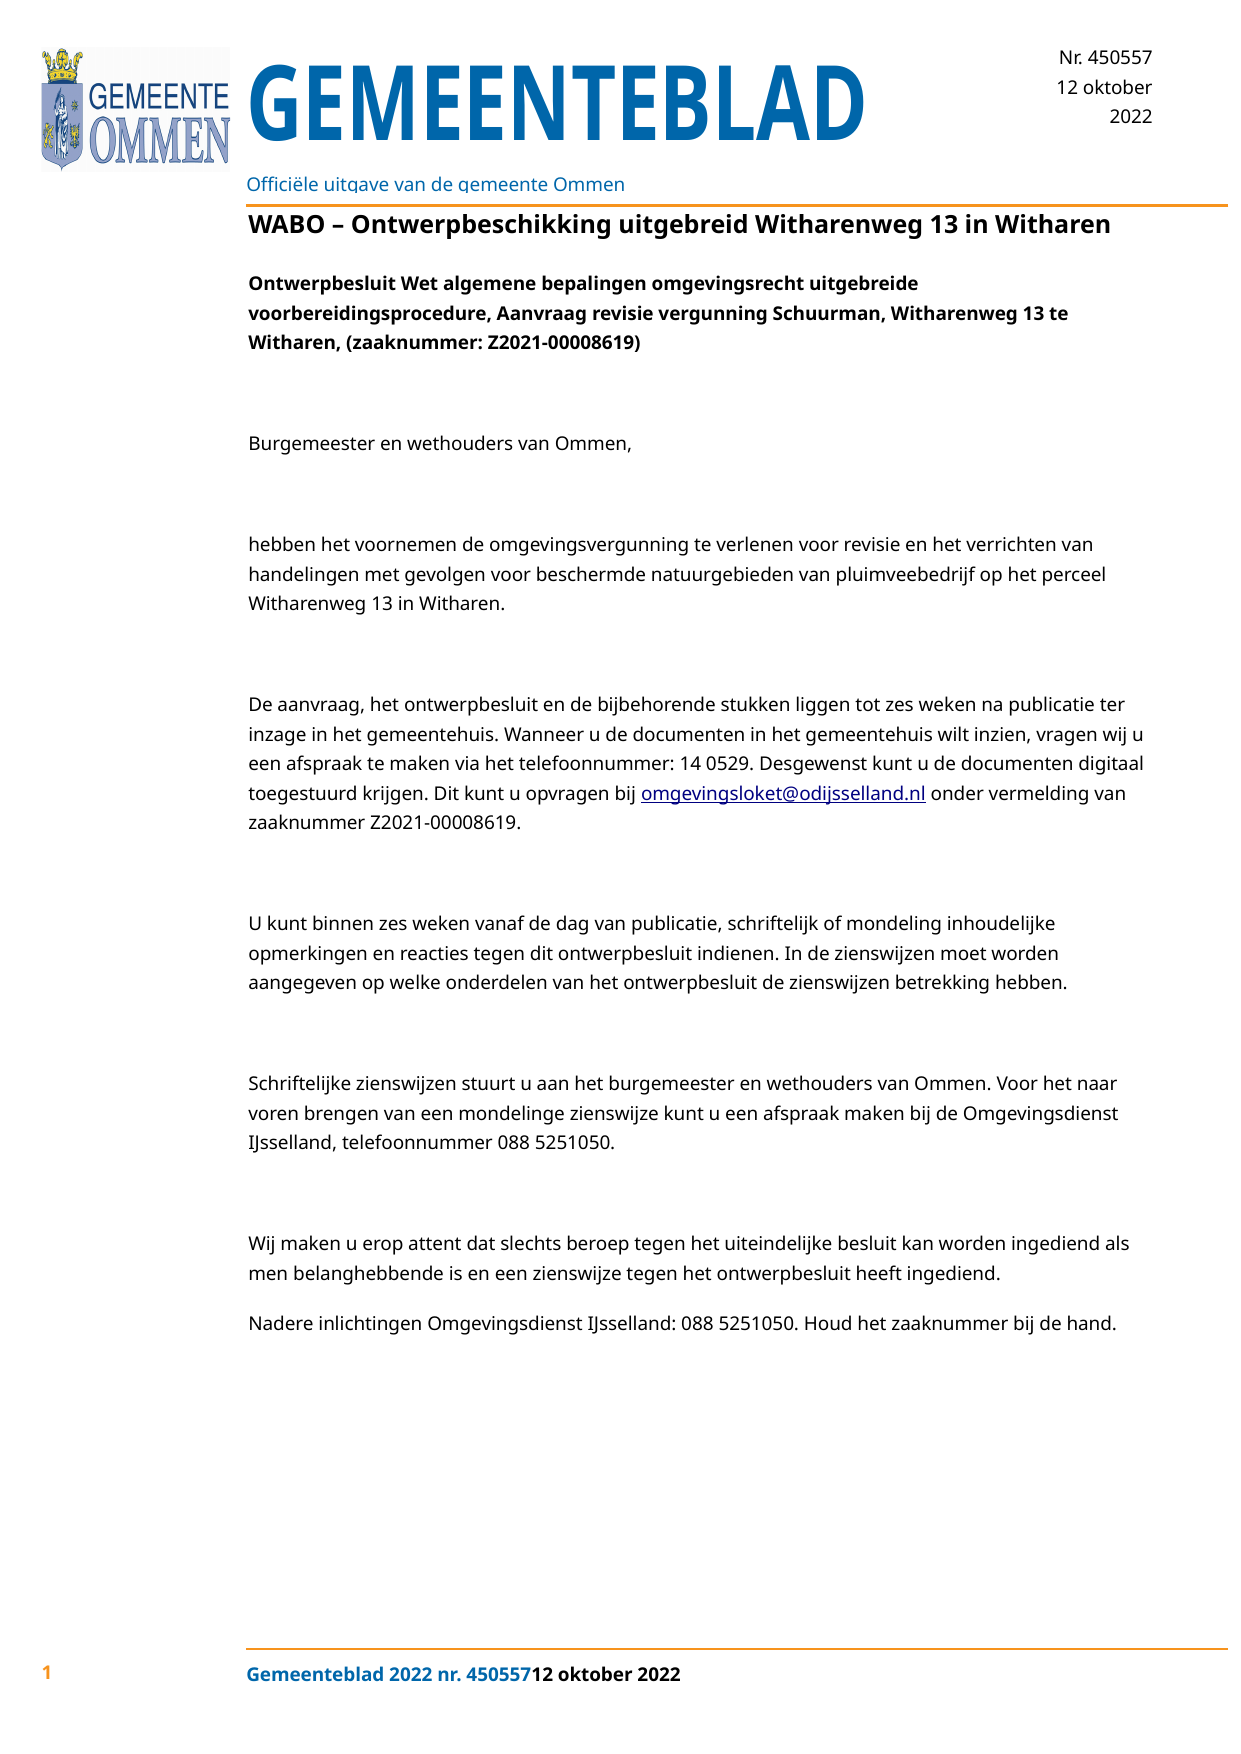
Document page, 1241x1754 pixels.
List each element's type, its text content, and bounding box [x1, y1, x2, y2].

text U kunt binnen zes weken vanaf de dag van publicatie, schriftelijk of mondeling inhoudelijke opmerkingen en reacties tegen dit ontwerpbesluit indienen. In de zienswijzen moet worden aangegeven op welke onderdelen van het ontwerpbesluit de zienswijzen betrekking hebben. [248, 910, 1152, 995]
text Schriftelijke zienswijzen stuurt u aan het burgemeester en wethouders van Ommen. Voor het naar voren brengen van een mondelinge zienswijze kunt u een afspraak maken bij de Omgevingsdienst IJsselland, telefoonnummer 088 5251050. [248, 1070, 1152, 1155]
text Wij maken u erop attent dat slechts beroep tegen het uiteindelijke besluit kan worden ingediend als men belanghebbende is en een zienswijze tegen het ontwerpbesluit heeft ingediend. [248, 1230, 1152, 1286]
text Ontwerpbesluit Wet algemene bepalingen omgevingsrecht uitgebreide voorbereidingsprocedure, Aanvraag revisie vergunning Schuurman, Witharenweg 13 te Witharen, (zaaknummer: Z2021-00008619) [248, 270, 1152, 355]
text WABO – Ontwerpbeschikking uitgebreid Witharenweg 13 in Witharen [248, 207, 1152, 241]
text De aanvraag, het ontwerpbesluit en de bijbehorende stukken liggen tot zes weken na publicatie ter inzage in het gemeentehuis. Wanneer u de documenten in het gemeentehuis wilt inzien, vragen wij u een afspraak te maken via het telefoonnummer: 14 0529. Desgewenst kunt u de documenten digitaal toegestuurd krijgen. Dit kunt u opvragen bij omgevingsloket@odijsselland.nl onder vermelding van zaaknummer Z2021-00008619. [248, 691, 1152, 835]
text Nadere inlichtingen Omgevingsdienst IJsselland: 088 5251050. Houd het zaaknummer bij de hand. [248, 1310, 1152, 1336]
text hebben het voornemen de omgevingsvergunning te verlenen voor revisie en het verrichten van handelingen met gevolgen voor beschermde natuurgebieden van pluimveebedrijf op het perceel Witharenweg 13 in Witharen. [248, 531, 1152, 616]
text Burgemeester en wethouders van Ommen, [248, 430, 1152, 456]
picture [41, 47, 231, 172]
